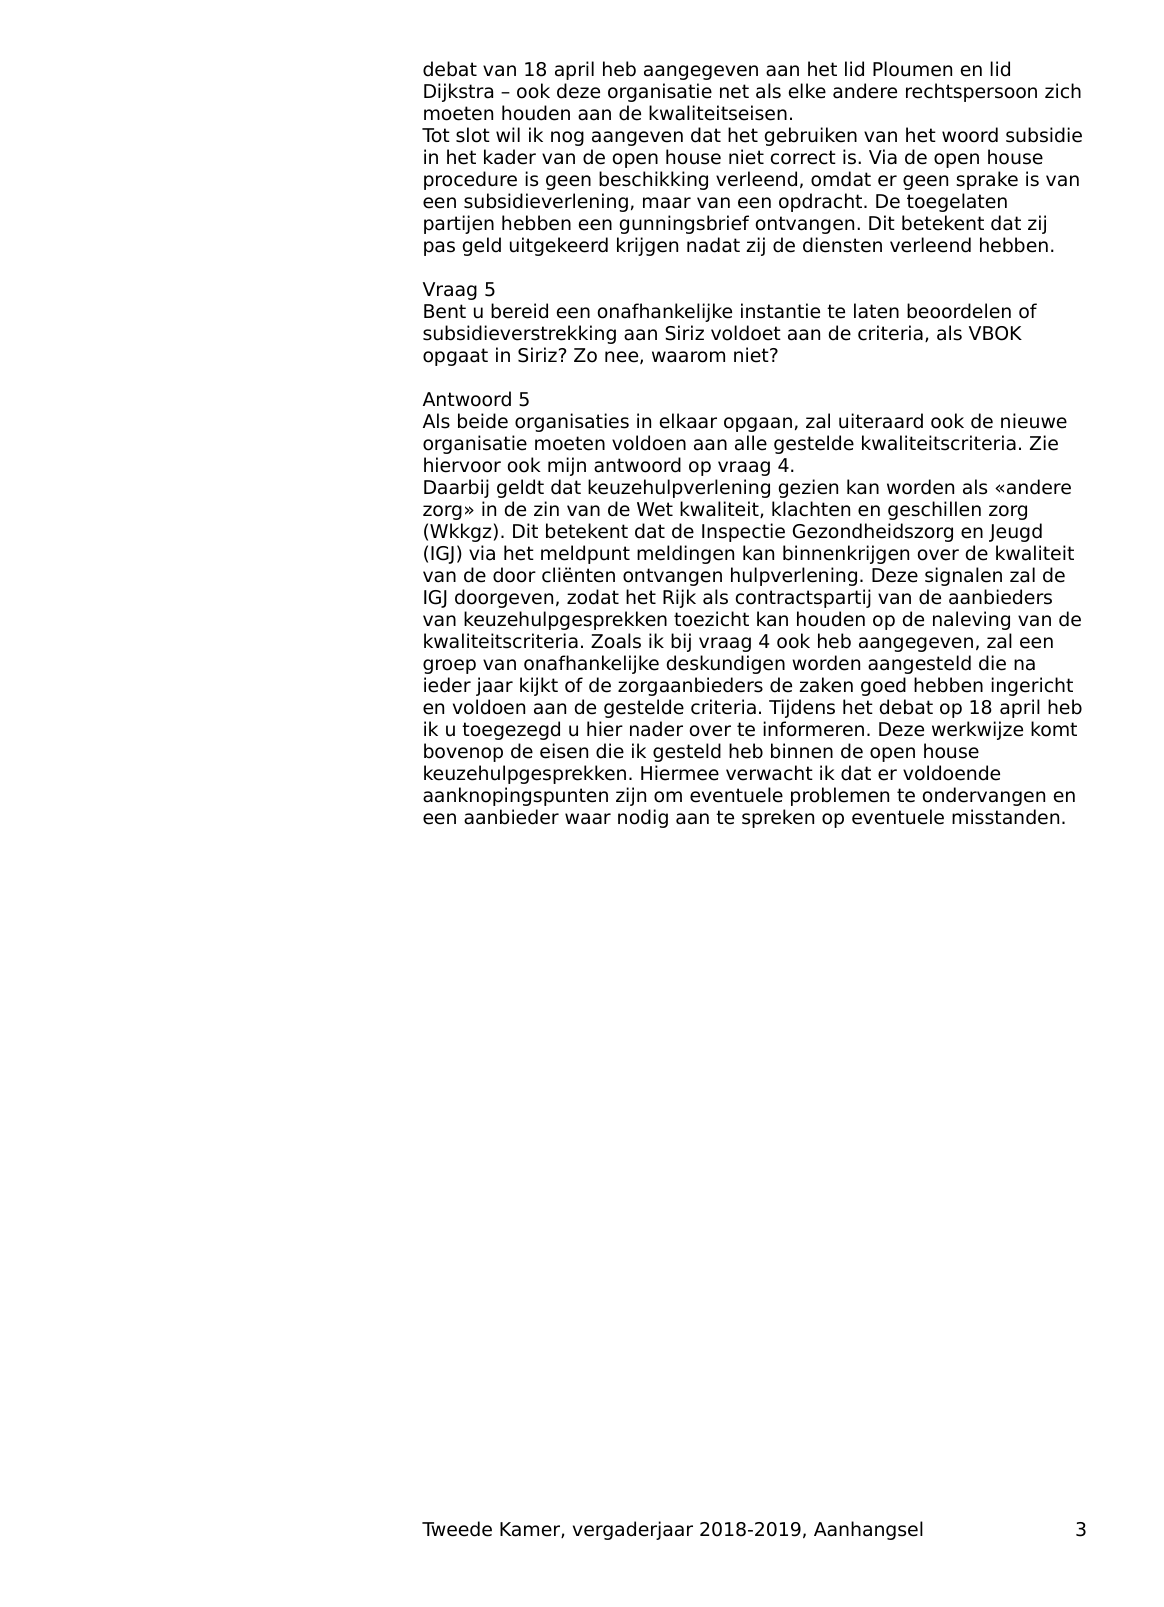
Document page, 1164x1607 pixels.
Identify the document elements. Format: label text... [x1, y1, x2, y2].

text Tot slot wil ik nog aangeven dat het gebruiken van het woord subsidie in het kader van de open house niet correct is. Via de open house procedure is geen beschikking verleend, omdat er geen sprake is van een subsidieverlening, maar van een opdracht. De toegelaten partijen hebben een gunningsbrief ontvangen. Dit betekent dat zij pas geld uitgekeerd krijgen nadat zij de diensten verleend hebben. [422, 125, 1087, 257]
text debat van 18 april heb aangegeven aan het lid Ploumen en lid Dijkstra – ook deze organisatie net als elke andere rechtspersoon zich moeten houden aan de kwaliteitseisen. [422, 59, 1087, 125]
text Vraag 5 [422, 279, 1087, 301]
text Bent u bereid een onafhankelijke instantie te laten beoordelen of subsidieverstrekking aan Siriz voldoet aan de criteria, als VBOK opgaat in Siriz? Zo nee, waarom niet? [422, 301, 1087, 367]
text Antwoord 5 [422, 389, 1087, 411]
text Daarbij geldt dat keuzehulpverlening gezien kan worden als «andere zorg» in de zin van de Wet kwaliteit, klachten en geschillen zorg (Wkkgz). Dit betekent dat de Inspectie Gezondheidszorg en Jeugd (IGJ) via het meldpunt meldingen kan binnenkrijgen over de kwaliteit van de door cliënten ontvangen hulpverlening. Deze signalen zal de IGJ doorgeven, zodat het Rijk als contractspartij van de aanbieders van keuzehulpgesprekken toezicht kan houden op de naleving van de kwaliteitscriteria. Zoals ik bij vraag 4 ook heb aangegeven, zal een groep van onafhankelijke deskundigen worden aangesteld die na ieder jaar kijkt of de zorgaanbieders de zaken goed hebben ingericht en voldoen aan de gestelde criteria. Tijdens het debat op 18 april heb ik u toegezegd u hier nader over te informeren. Deze werkwijze komt bovenop de eisen die ik gesteld heb binnen de open house keuzehulpgesprekken. Hiermee verwacht ik dat er voldoende aanknopingspunten zijn om eventuele problemen te ondervangen en een aanbieder waar nodig aan te spreken op eventuele misstanden. [422, 477, 1087, 829]
text Als beide organisaties in elkaar opgaan, zal uiteraard ook de nieuwe organisatie moeten voldoen aan alle gestelde kwaliteitscriteria. Zie hiervoor ook mijn antwoord op vraag 4. [422, 411, 1087, 477]
